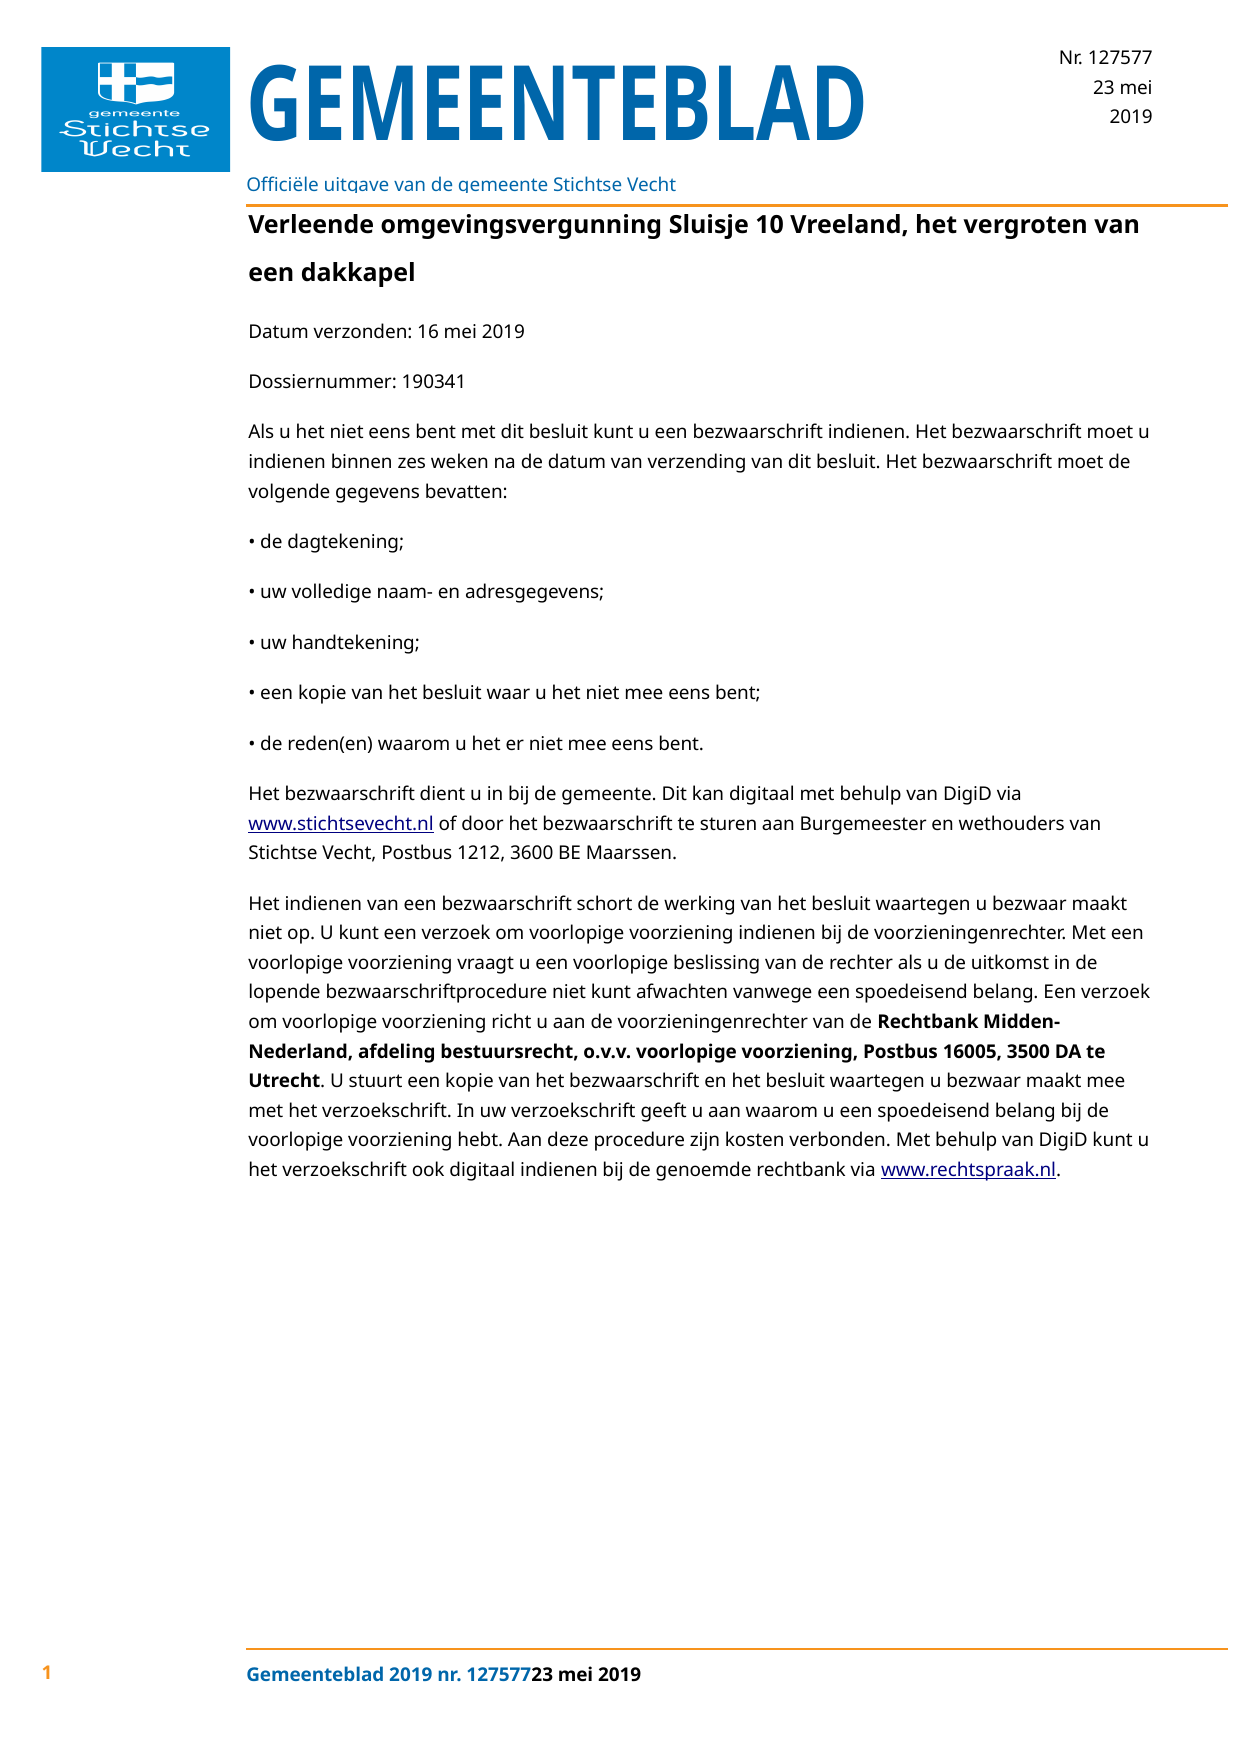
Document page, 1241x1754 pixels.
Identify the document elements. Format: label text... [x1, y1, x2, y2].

text • een kopie van het besluit waar u het niet mee eens bent; [248, 679, 1152, 705]
text Als u het niet eens bent met dit besluit kunt u een bezwaarschrift indienen. Het bezwaarschrift moet u indienen binnen zes weken na de datum van verzending van dit besluit. Het bezwaarschrift moet de volgende gegevens bevatten: [248, 419, 1152, 504]
text • uw handtekening; [248, 629, 1152, 655]
text Het indienen van een bezwaarschrift schort de werking van het besluit waartegen u bezwaar maakt niet op. U kunt een verzoek om voorlopige voorziening indienen bij de voorzieningenrechter. Met een voorlopige voorziening vraagt u een voorlopige beslissing van de rechter als u de uitkomst in de lopende bezwaarschriftprocedure niet kunt afwachten vanwege een spoedeisend belang. Een verzoek om voorlopige voorziening richt u aan de voorzieningenrechter van de Rechtbank Midden-Nederland, afdeling bestuursrecht, o.v.v. voorlopige voorziening, Postbus 16005, 3500 DA te Utrecht. U stuurt een kopie van het bezwaarschrift en het besluit waartegen u bezwaar maakt mee met het verzoekschrift. In uw verzoekschrift geeft u aan waarom u een spoedeisend belang bij de voorlopige voorziening hebt. Aan deze procedure zijn kosten verbonden. Met behulp van DigiD kunt u het verzoekschrift ook digitaal indienen bij de genoemde rechtbank via www.rechtspraak.nl. [248, 890, 1152, 1182]
text • de dagtekening; [248, 528, 1152, 554]
text Dossiernummer: 190341 [248, 368, 1152, 394]
text • de reden(en) waarom u het er niet mee eens bent. [248, 730, 1152, 756]
text Datum verzonden: 16 mei 2019 [248, 318, 1152, 344]
text Verleende omgevingsvergunning Sluisje 10 Vreeland, het vergroten van een dakkapel [248, 207, 1152, 288]
text Het bezwaarschrift dient u in bij de gemeente. Dit kan digitaal met behulp van DigiD via www.stichtsevecht.nl of door het bezwaarschrift te sturen aan Burgemeester en wethouders van Stichtse Vecht, Postbus 1212, 3600 BE Maarssen. [248, 780, 1152, 865]
text • uw volledige naam- en adresgegevens; [248, 579, 1152, 604]
picture [99, 63, 135, 101]
picture [137, 63, 174, 103]
